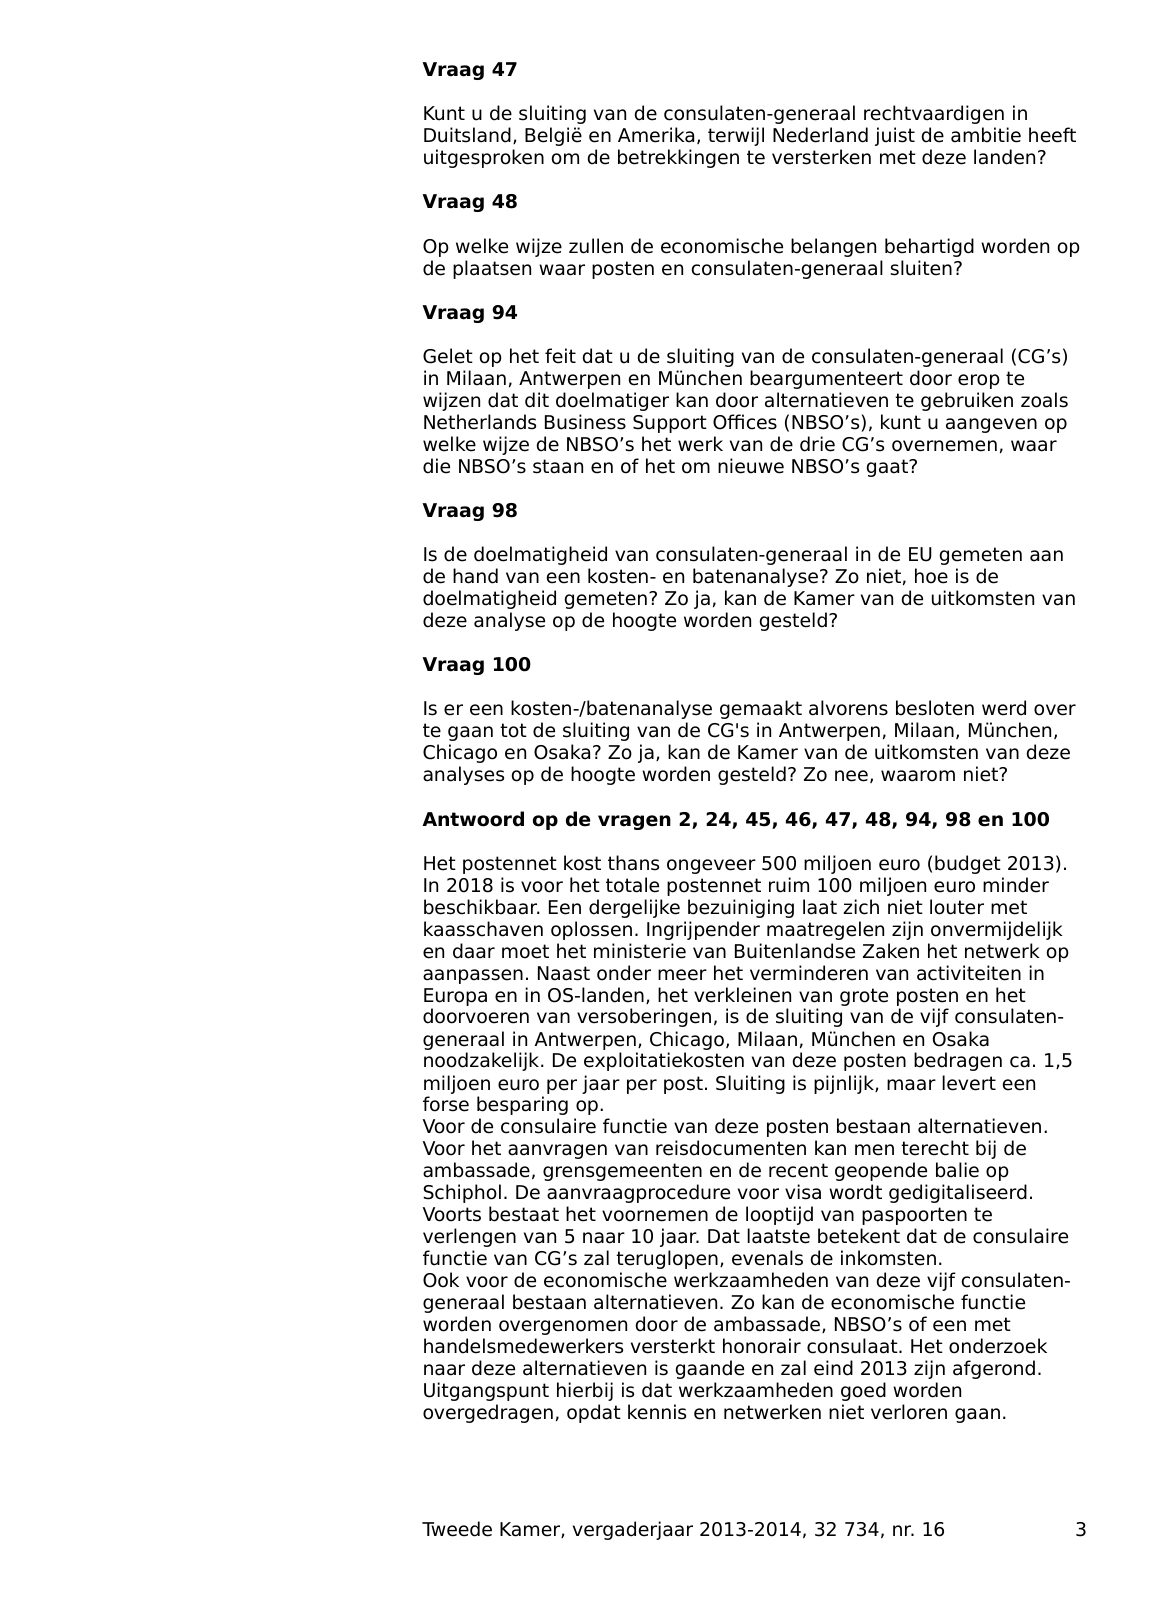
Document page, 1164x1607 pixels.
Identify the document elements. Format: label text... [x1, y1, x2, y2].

subtitle Vraag 94 [422, 302, 1087, 324]
text Kunt u de sluiting van de consulaten-generaal rechtvaardigen in Duitsland, België en Amerika, terwijl Nederland juist de ambitie heeft uitgesproken om de betrekkingen te versterken met deze landen? [422, 103, 1087, 169]
text Is er een kosten-/batenanalyse gemaakt alvorens besloten werd over te gaan tot de sluiting van de CG's in Antwerpen, Milaan, München, Chicago en Osaka? Zo ja, kan de Kamer van de uitkomsten van deze analyses op de hoogte worden gesteld? Zo nee, waarom niet? [422, 698, 1087, 786]
subtitle Vraag 47 [422, 59, 1087, 81]
subtitle Vraag 98 [422, 500, 1087, 522]
text Is de doelmatigheid van consulaten-generaal in de EU gemeten aan de hand van een kosten- en batenanalyse? Zo niet, hoe is de doelmatigheid gemeten? Zo ja, kan de Kamer van de uitkomsten van deze analyse op de hoogte worden gesteld? [422, 544, 1087, 632]
subtitle Antwoord op de vragen 2, 24, 45, 46, 47, 48, 94, 98 en 100 [422, 808, 1087, 830]
text Op welke wijze zullen de economische belangen behartigd worden op de plaatsen waar posten en consulaten-generaal sluiten? [422, 236, 1087, 279]
text Ook voor de economische werkzaamheden van deze vijf consulaten-generaal bestaan alternatieven. Zo kan de economische functie worden overgenomen door de ambassade, NBSO’s of een met handelsmedewerkers versterkt honorair consulaat. Het onderzoek naar deze alternatieven is gaande en zal eind 2013 zijn afgerond. Uitgangspunt hierbij is dat werkzaamheden goed worden overgedragen, opdat kennis en netwerken niet verloren gaan. [422, 1270, 1087, 1424]
text Gelet op het feit dat u de sluiting van de consulaten-generaal (CG’s) in Milaan, Antwerpen en München beargumenteert door erop te wijzen dat dit doelmatiger kan door alternatieven te gebruiken zoals Netherlands Business Support Offices (NBSO’s), kunt u aangeven op welke wijze de NBSO’s het werk van de drie CG’s overnemen, waar die NBSO’s staan en of het om nieuwe NBSO’s gaat? [422, 346, 1087, 478]
text Voor de consulaire functie van deze posten bestaan alternatieven. Voor het aanvragen van reisdocumenten kan men terecht bij de ambassade, grensgemeenten en de recent geopende balie op Schiphol. De aanvraagprocedure voor visa wordt gedigitaliseerd. Voorts bestaat het voornemen de looptijd van paspoorten te verlengen van 5 naar 10 jaar. Dat laatste betekent dat de consulaire functie van CG’s zal teruglopen, evenals de inkomsten. [422, 1116, 1087, 1270]
subtitle Vraag 48 [422, 191, 1087, 213]
subtitle Vraag 100 [422, 654, 1087, 676]
text Het postennet kost thans ongeveer 500 miljoen euro (budget 2013). In 2018 is voor het totale postennet ruim 100 miljoen euro minder beschikbaar. Een dergelijke bezuiniging laat zich niet louter met kaasschaven oplossen. Ingrijpender maatregelen zijn onvermijdelijk en daar moet het ministerie van Buitenlandse Zaken het netwerk op aanpassen. Naast onder meer het verminderen van activiteiten in Europa en in OS-landen, het verkleinen van grote posten en het doorvoeren van versoberingen, is de sluiting van de vijf consulaten-generaal in Antwerpen, Chicago, Milaan, München en Osaka noodzakelijk. De exploitatiekosten van deze posten bedragen ca. 1,5 miljoen euro per jaar per post. Sluiting is pijnlijk, maar levert een forse besparing op. [422, 853, 1087, 1116]
